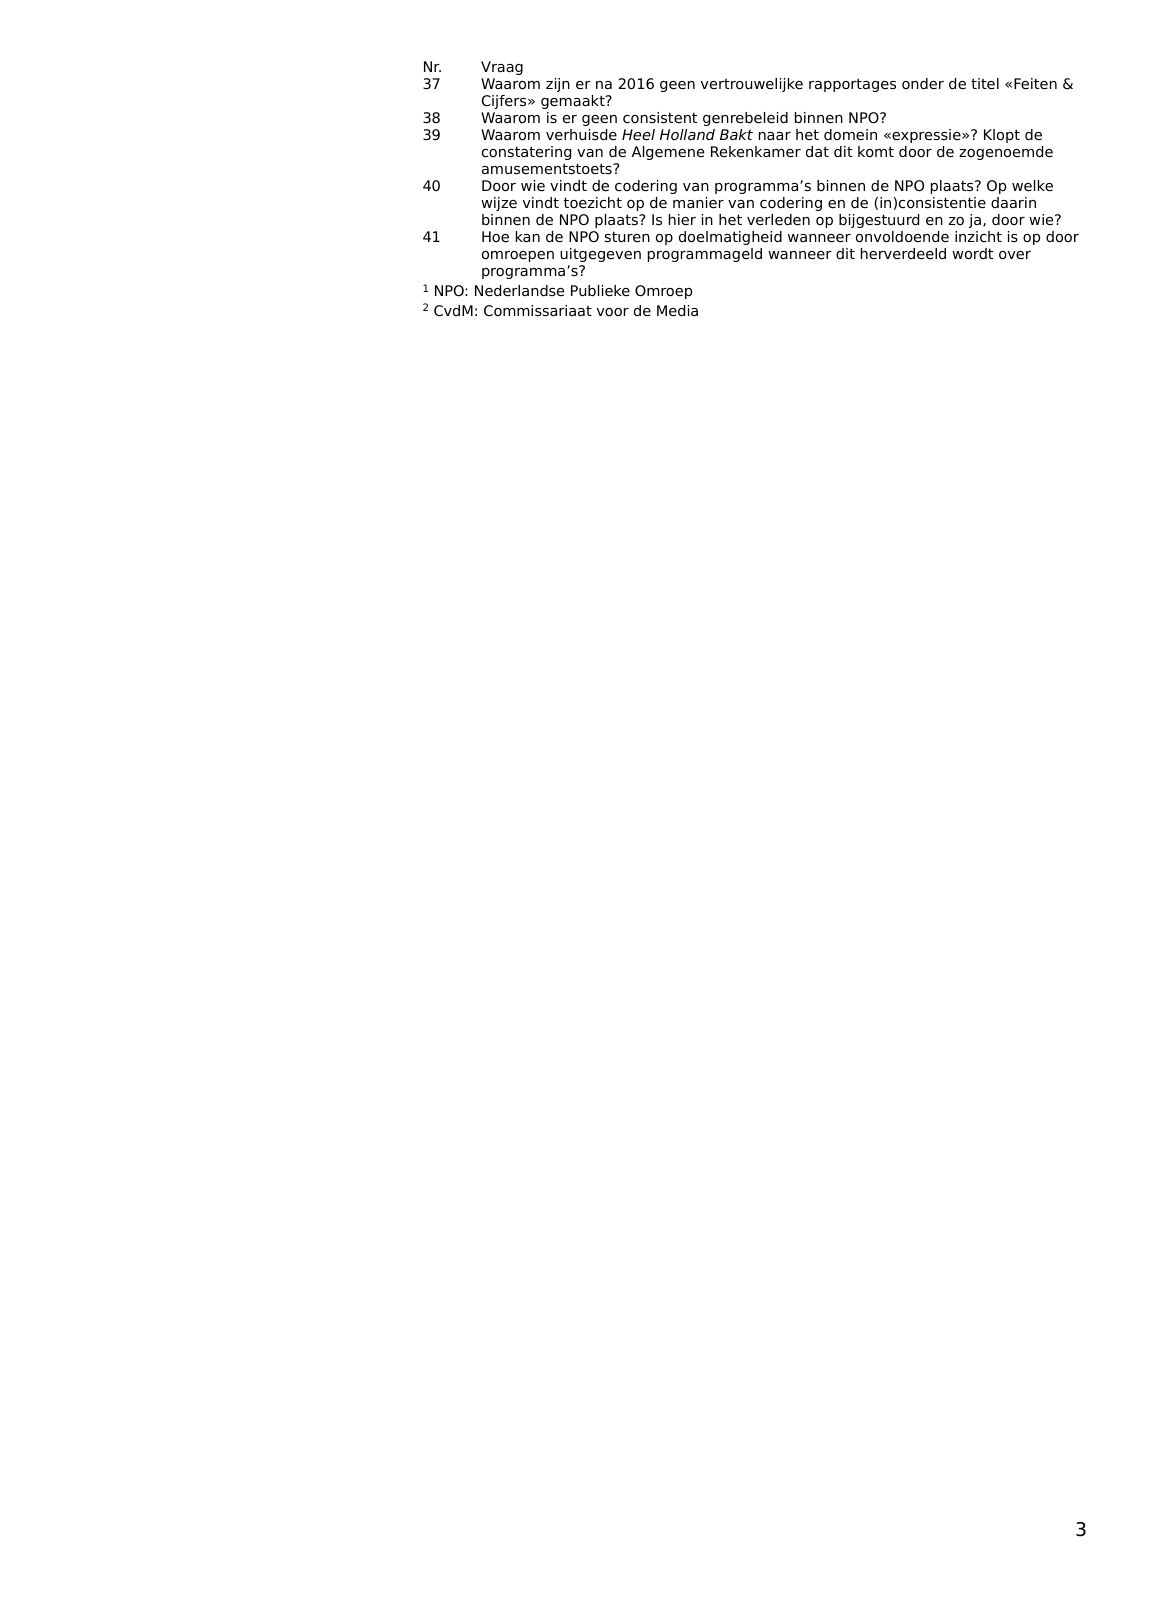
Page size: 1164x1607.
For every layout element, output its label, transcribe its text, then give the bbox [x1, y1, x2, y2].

table_cell Waarom verhuisde Heel Holland Bakt naar het domein «expressie»? Klopt de constatering van de Algemene Rekenkamer dat dit komt door de zogenoemde amusementstoets? [475, 127, 1087, 178]
table_cell 37 [422, 76, 475, 110]
table_cell Hoe kan de NPO sturen op doelmatigheid wanneer onvoldoende inzicht is op door omroepen uitgegeven programmageld wanneer dit herverdeeld wordt over programma’s? [475, 229, 1087, 280]
table_cell Door wie vindt de codering van programma’s binnen de NPO plaats? Op welke wijze vindt toezicht op de manier van codering en de (in)consistentie daarin binnen de NPO plaats? Is hier in het verleden op bijgestuurd en zo ja, door wie? [475, 178, 1087, 229]
table_header Vraag [475, 59, 1087, 76]
table_cell 38 [422, 110, 475, 127]
table_cell Waarom zijn er na 2016 geen vertrouwelijke rapportages onder de titel «Feiten & Cijfers» gemaakt? [475, 76, 1087, 110]
table_cell 39 [422, 127, 475, 178]
table_cell 41 [422, 229, 475, 280]
table_cell Waarom is er geen consistent genrebeleid binnen NPO? [475, 110, 1087, 127]
table_header Nr. [422, 59, 475, 76]
table_cell 40 [422, 178, 475, 229]
table_cell 1 NPO: Nederlandse Publieke Omroep 2 CvdM: Commissariaat voor de Media [422, 280, 1087, 319]
